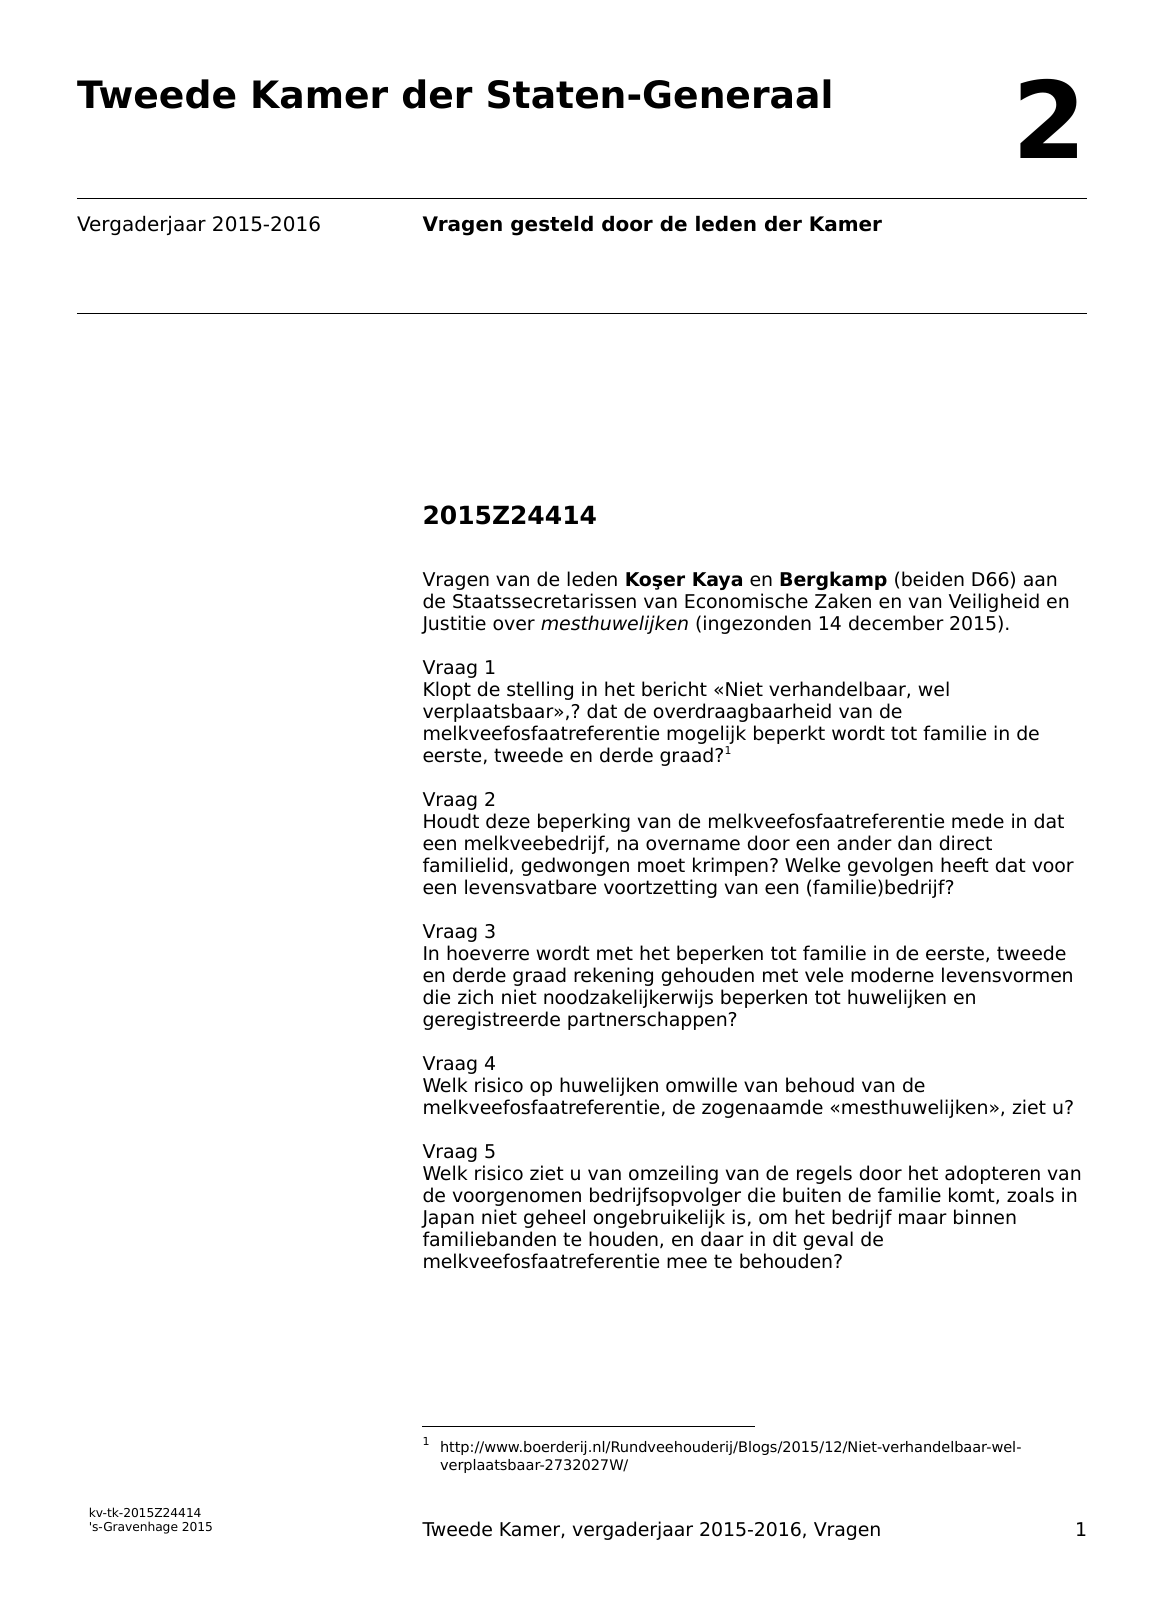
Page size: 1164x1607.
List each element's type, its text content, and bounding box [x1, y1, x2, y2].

table_header Tweede Kamer der Staten-Generaal [77, 59, 886, 198]
text Vraag 3 [422, 921, 1087, 943]
table_header 2 [886, 59, 1087, 198]
text In hoeverre wordt met het beperken tot familie in de eerste, tweede en derde graad rekening gehouden met vele moderne levensvormen die zich niet noodzakelijkerwijs beperken tot huwelijken en geregistreerde partnerschappen? [422, 943, 1087, 1031]
table_cell Vergaderjaar 2015-2016 [77, 199, 422, 313]
text Welk risico op huwelijken omwille van behoud van de melkveefosfaatreferentie, de zogenaamde «mesthuwelijken», ziet u? [422, 1075, 1087, 1119]
text Klopt de stelling in het bericht «Niet verhandelbaar, wel verplaatsbaar»,? dat de overdraagbaarheid van de melkveefosfaatreferentie mogelijk beperkt wordt tot familie in de eerste, tweede en derde graad? [422, 679, 1087, 767]
table_cell Vragen gesteld door de leden der Kamer [422, 199, 1087, 313]
text kv-tk-2015Z24414 [88, 1506, 323, 1520]
text 's-Gravenhage 2015 [88, 1520, 323, 1534]
text Vraag 4 [422, 1053, 1087, 1075]
text Vraag 1 [422, 657, 1087, 679]
text Welk risico ziet u van omzeiling van de regels door het adopteren van de voorgenomen bedrijfsopvolger die buiten de familie komt, zoals in Japan niet geheel ongebruikelijk is, om het bedrijf maar binnen familiebanden te houden, en daar in dit geval de melkveefosfaatreferentie mee te behouden? [422, 1163, 1087, 1273]
text Houdt deze beperking van de melkveefosfaatreferentie mede in dat een melkveebedrijf, na overname door een ander dan direct familielid, gedwongen moet krimpen? Welke gevolgen heeft dat voor een levensvatbare voortzetting van een (familie)bedrijf? [422, 811, 1087, 899]
text http://www.boerderij.nl/Rundveehouderij/Blogs/2015/12/Niet-verhandelbaar-wel-verplaatsbaar-2732027W/ [422, 1435, 1087, 1474]
text 2015Z24414 [422, 501, 1087, 531]
text Vraag 2 [422, 789, 1087, 811]
text Vragen van de leden Koşer Kaya en Bergkamp (beiden D66) aan de Staatssecretarissen van Economische Zaken en van Veiligheid en Justitie over mesthuwelijken (ingezonden 14 december 2015). [422, 569, 1087, 635]
text Vraag 5 [422, 1141, 1087, 1163]
